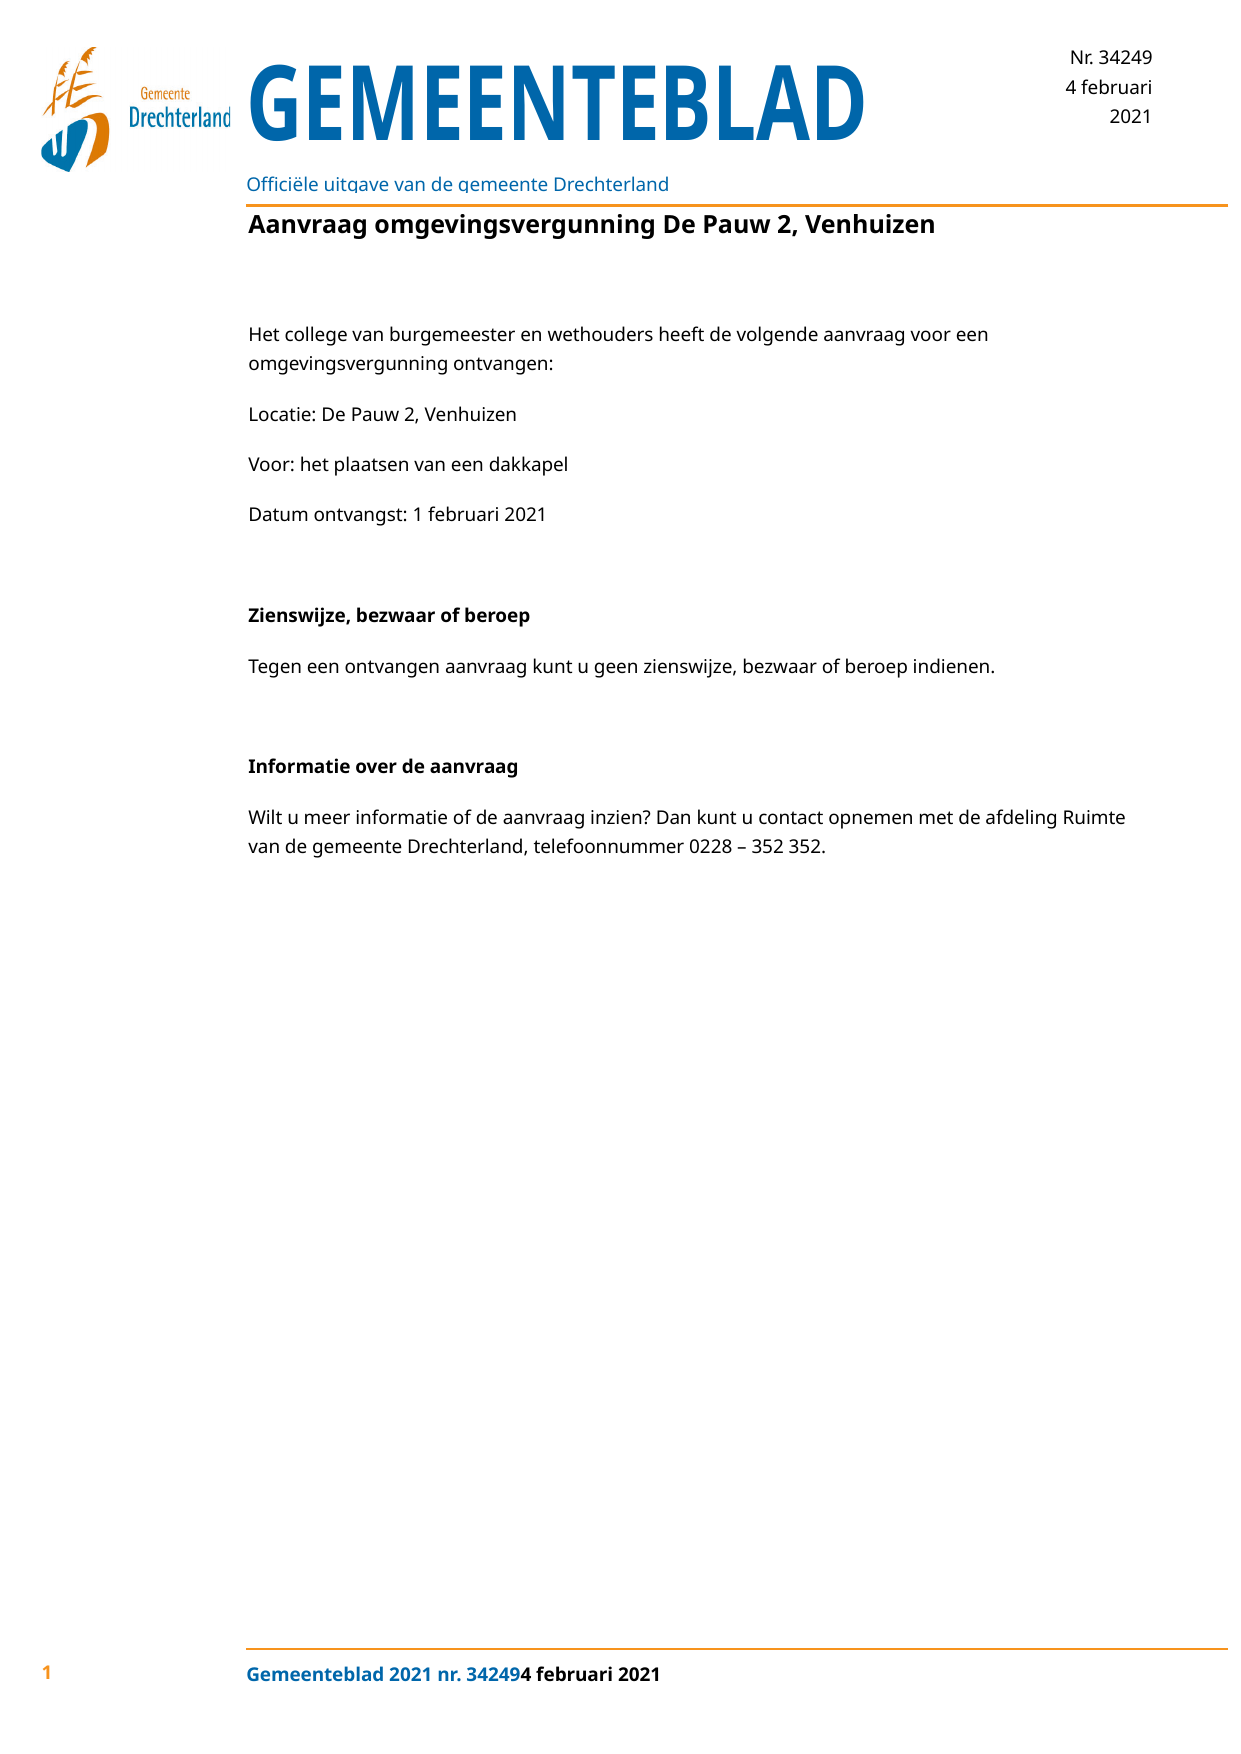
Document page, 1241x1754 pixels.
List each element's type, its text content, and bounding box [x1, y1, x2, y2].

text Voor: het plaatsen van een dakkapel [248, 451, 1152, 477]
text Aanvraag omgevingsvergunning De Pauw 2, Venhuizen [248, 207, 1152, 241]
text Het college van burgemeester en wethouders heeft de volgende aanvraag voor een omgevingsvergunning ontvangen: [248, 321, 1152, 376]
text Wilt u meer informatie of de aanvraag inzien? Dan kunt u contact opnemen met de afdeling Ruimte van de gemeente Drechterland, telefoonnummer 0228 – 352 352. [248, 804, 1152, 859]
text Datum ontvangst: 1 februari 2021 [248, 502, 1152, 527]
text Tegen een ontvangen aanvraag kunt u geen zienswijze, bezwaar of beroep indienen. [248, 653, 1152, 678]
text Locatie: De Pauw 2, Venhuizen [248, 401, 1152, 426]
text Zienswijze, bezwaar of beroep [248, 602, 1152, 628]
picture [41, 47, 231, 172]
picture [41, 158, 64, 172]
text Informatie over de aanvraag [248, 754, 1152, 779]
picture [226, 115, 231, 124]
